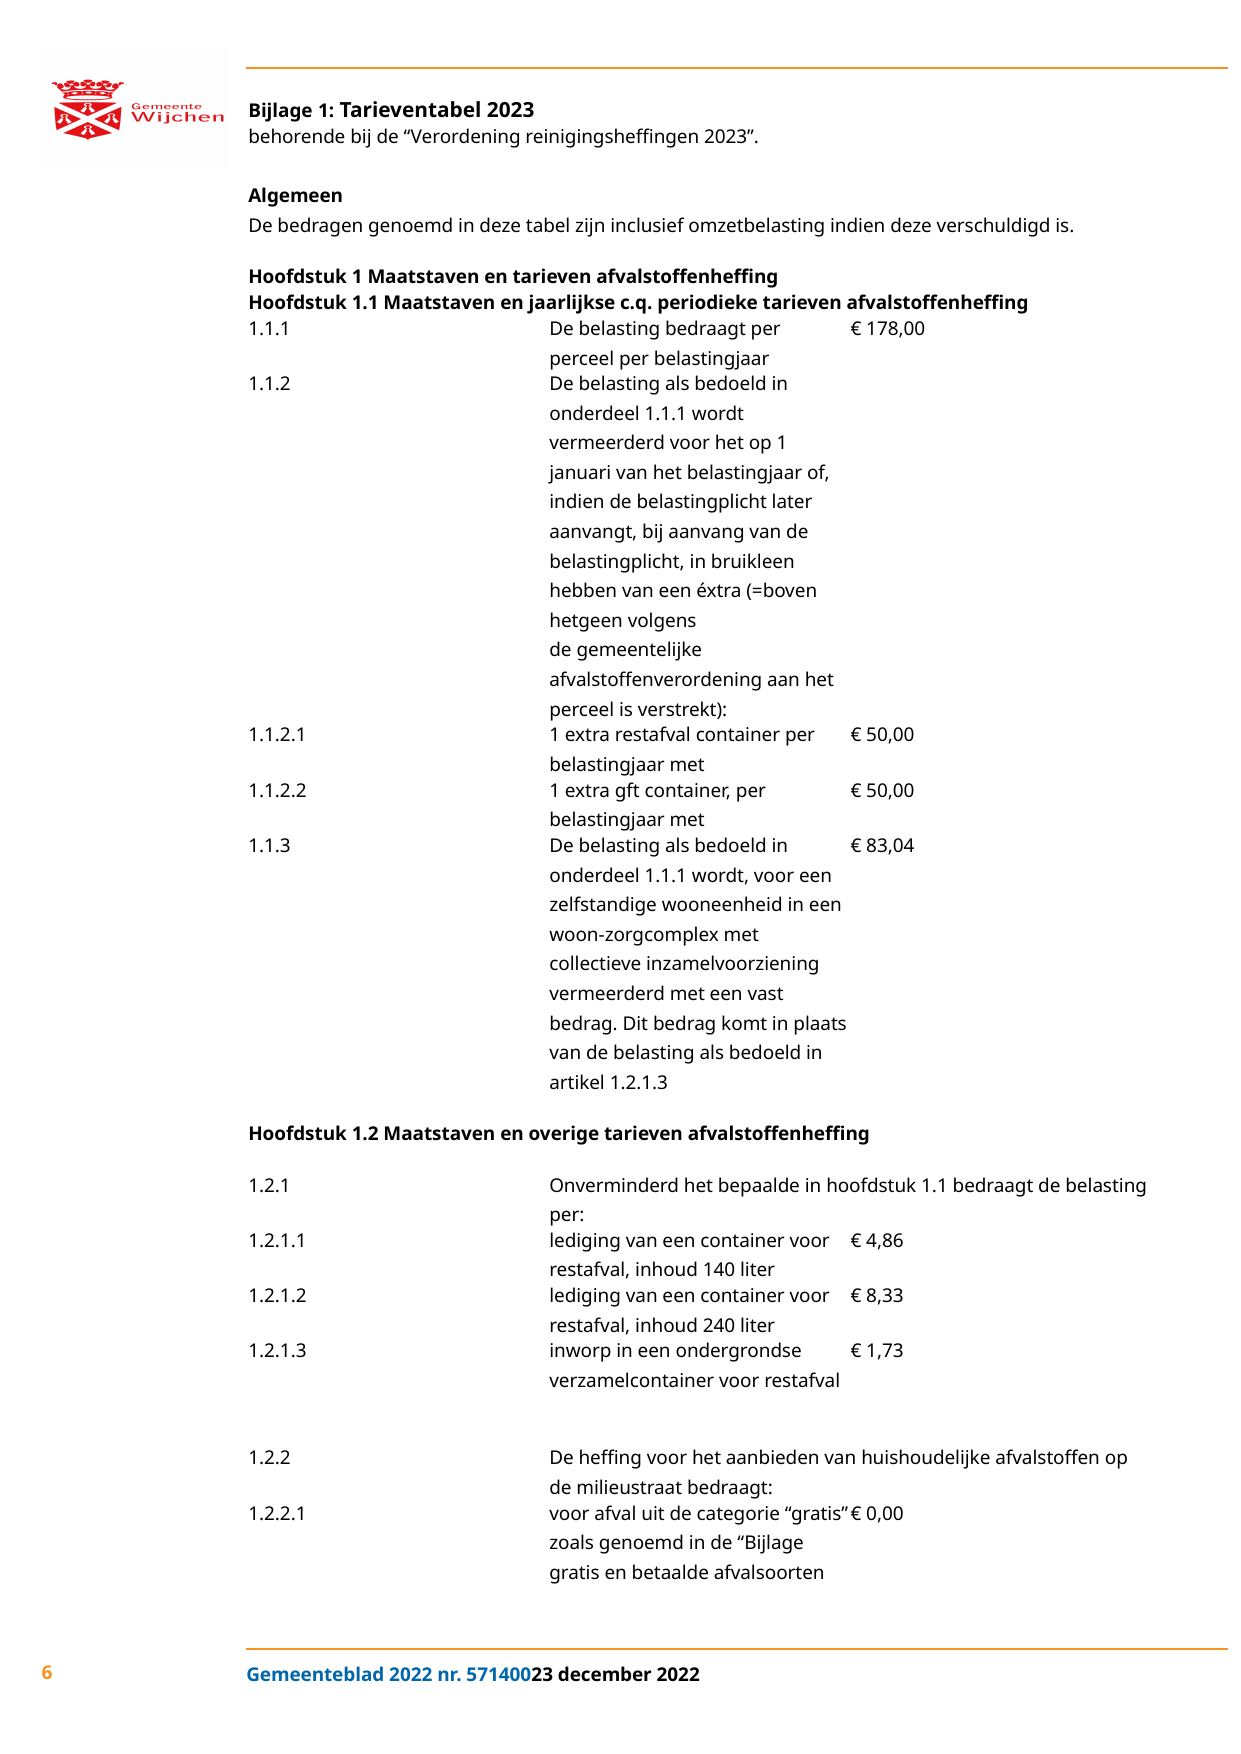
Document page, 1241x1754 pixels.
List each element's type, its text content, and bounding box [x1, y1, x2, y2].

table_cell Hoofdstuk 1.1 Maatstaven en jaarlijkse c.q. periodieke tarieven afvalstoffenheffing [248, 289, 1152, 315]
table_cell 1.2.2.1 [248, 1500, 549, 1585]
text behorende bij de “Verordening reinigingsheffingen 2023”. [248, 123, 1152, 149]
table_cell € 8,33 [850, 1283, 1152, 1338]
table_cell Hoofdstuk 1 Maatstaven en tarieven afvalstoffenheffing [248, 264, 1152, 289]
table_cell 1.2.1.1 [248, 1227, 549, 1282]
table_header Algemeen De bedragen genoemd in deze tabel zijn inclusief omzetbelasting indien deze verschuldigd is. [248, 183, 1152, 238]
table_cell 1.2.2 [248, 1445, 549, 1500]
table_cell € 4,86 [850, 1227, 1152, 1282]
table_cell € 50,00 [850, 722, 1152, 777]
table_cell De belasting als bedoeld in onderdeel 1.1.1 wordt, voor een zelfstandige wooneenheid in een woon-zorgcomplex met collectieve inzamelvoorziening vermeerderd met een vast bedrag. Dit bedrag komt in plaats van de belasting als bedoeld in artikel 1.2.1.3 [549, 832, 850, 1094]
table_cell [248, 1393, 549, 1419]
table_cell € 50,00 [850, 777, 1152, 832]
table_cell € 1,73 [850, 1338, 1152, 1393]
table_cell [850, 1419, 1152, 1444]
table_cell € 0,00 [850, 1500, 1152, 1585]
table_cell [549, 1095, 850, 1120]
table_cell € 178,00 [850, 315, 1152, 370]
table_cell [248, 1419, 549, 1444]
table_cell € 83,04 [850, 832, 1152, 1094]
table_cell [549, 1393, 850, 1419]
table_cell [248, 238, 1152, 264]
text Bijlage 1: Tarieventabel 2023 [248, 95, 1152, 123]
table_cell De heffing voor het aanbieden van huishoudelijke afvalstoffen op de milieustraat bedraagt: [549, 1445, 1152, 1500]
table_cell 1.1.3 [248, 832, 549, 1094]
table_cell 1 extra gft container, per belastingjaar met [549, 777, 850, 832]
table_cell [850, 1393, 1152, 1419]
table_cell 1.2.1.3 [248, 1338, 549, 1393]
table_cell 1.1.2.2 [248, 777, 549, 832]
table_cell Onverminderd het bepaalde in hoofdstuk 1.1 bedraagt de belasting per: [549, 1172, 1152, 1227]
table_cell De belasting bedraagt per perceel per belastingjaar [549, 315, 850, 370]
table_cell 1.2.1.2 [248, 1283, 549, 1338]
table_cell 1.1.1 [248, 315, 549, 370]
table_cell [850, 1095, 1152, 1120]
table_cell [248, 1095, 549, 1120]
table_cell 1.1.2.1 [248, 722, 549, 777]
table_cell inworp in een ondergrondse verzamelcontainer voor restafval [549, 1338, 850, 1393]
table_cell lediging van een container voor restafval, inhoud 240 liter [549, 1283, 850, 1338]
picture [41, 47, 231, 172]
table_cell 1.1.2 [248, 370, 549, 722]
table_cell voor afval uit de categorie “gratis” zoals genoemd in de “Bijlage gratis en betaalde afvalsoorten [549, 1500, 850, 1585]
table_cell Hoofdstuk 1.2 Maatstaven en overige tarieven afvalstoffenheffing [248, 1120, 1152, 1146]
table_cell 1.2.1 [248, 1172, 549, 1227]
table_cell [248, 1146, 1152, 1172]
table_cell [850, 370, 1152, 722]
table_cell [549, 1419, 850, 1444]
table_cell lediging van een container voor restafval, inhoud 140 liter [549, 1227, 850, 1282]
table_cell 1 extra restafval container per belastingjaar met [549, 722, 850, 777]
table_cell De belasting als bedoeld in onderdeel 1.1.1 wordt vermeerderd voor het op 1 januari van het belastingjaar of, indien de belastingplicht later aanvangt, bij aanvang van de belastingplicht, in bruikleen hebben van een éxtra (=boven hetgeen volgens de gemeentelijke afvalstoffenverordening aan het perceel is verstrekt): [549, 370, 850, 722]
